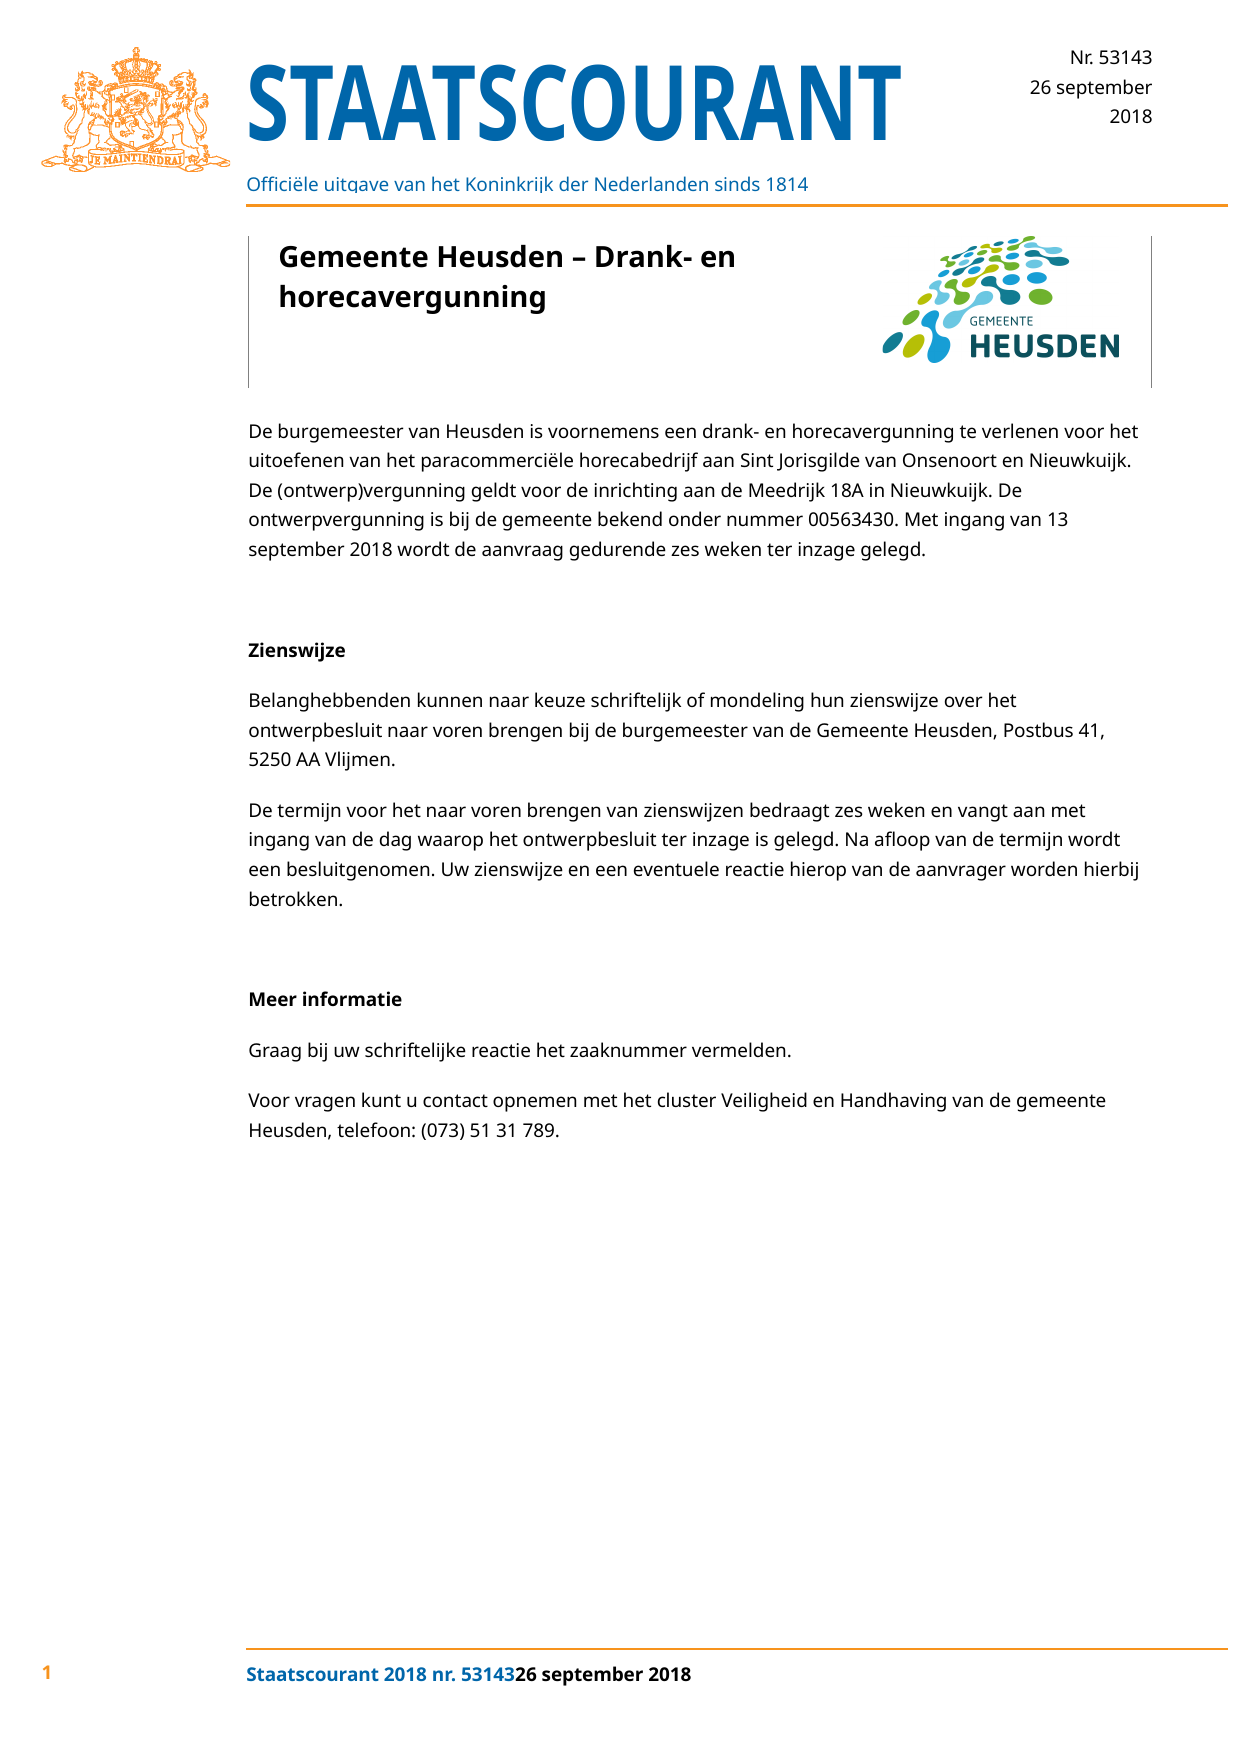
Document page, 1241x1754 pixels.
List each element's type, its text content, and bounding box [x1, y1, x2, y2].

text Belanghebbenden kunnen naar keuze schriftelijk of mondeling hun zienswijze over het ontwerpbesluit naar voren brengen bij de burgemeester van de Gemeente Heusden, Postbus 41, 5250 AA Vlijmen. [248, 687, 1152, 772]
text De termijn voor het naar voren brengen van zienswijzen bedraagt zes weken en vangt aan met ingang van de dag waarop het ontwerpbesluit ter inzage is gelegd. Na afloop van de termijn wordt een besluitgenomen. Uw zienswijze en een eventuele reactie hierop van de aanvrager worden hierbij betrokken. [248, 797, 1152, 911]
table_header Gemeente Heusden – Drank- en horecavergunning [249, 236, 850, 388]
picture [882, 236, 1119, 363]
text Voor vragen kunt u contact opnemen met het cluster Veiligheid en Handhaving van de gemeente Heusden, telefoon: (073) 51 31 789. [248, 1087, 1152, 1143]
picture [41, 47, 231, 172]
text Graag bij uw schriftelijke reactie het zaaknummer vermelden. [248, 1037, 1152, 1063]
text Zienswijze [248, 637, 1152, 663]
text Meer informatie [248, 987, 1152, 1012]
table_header [850, 236, 1151, 388]
text De burgemeester van Heusden is voornemens een drank- en horecavergunning te verlenen voor het uitoefenen van het paracommerciële horecabedrijf aan Sint Jorisgilde van Onsenoort en Nieuwkuijk. De (ontwerp)vergunning geldt voor de inrichting aan de Meedrijk 18A in Nieuwkuijk. De ontwerpvergunning is bij de gemeente bekend onder nummer 00563430. Met ingang van 13 september 2018 wordt de aanvraag gedurende zes weken ter inzage gelegd. [248, 418, 1152, 562]
